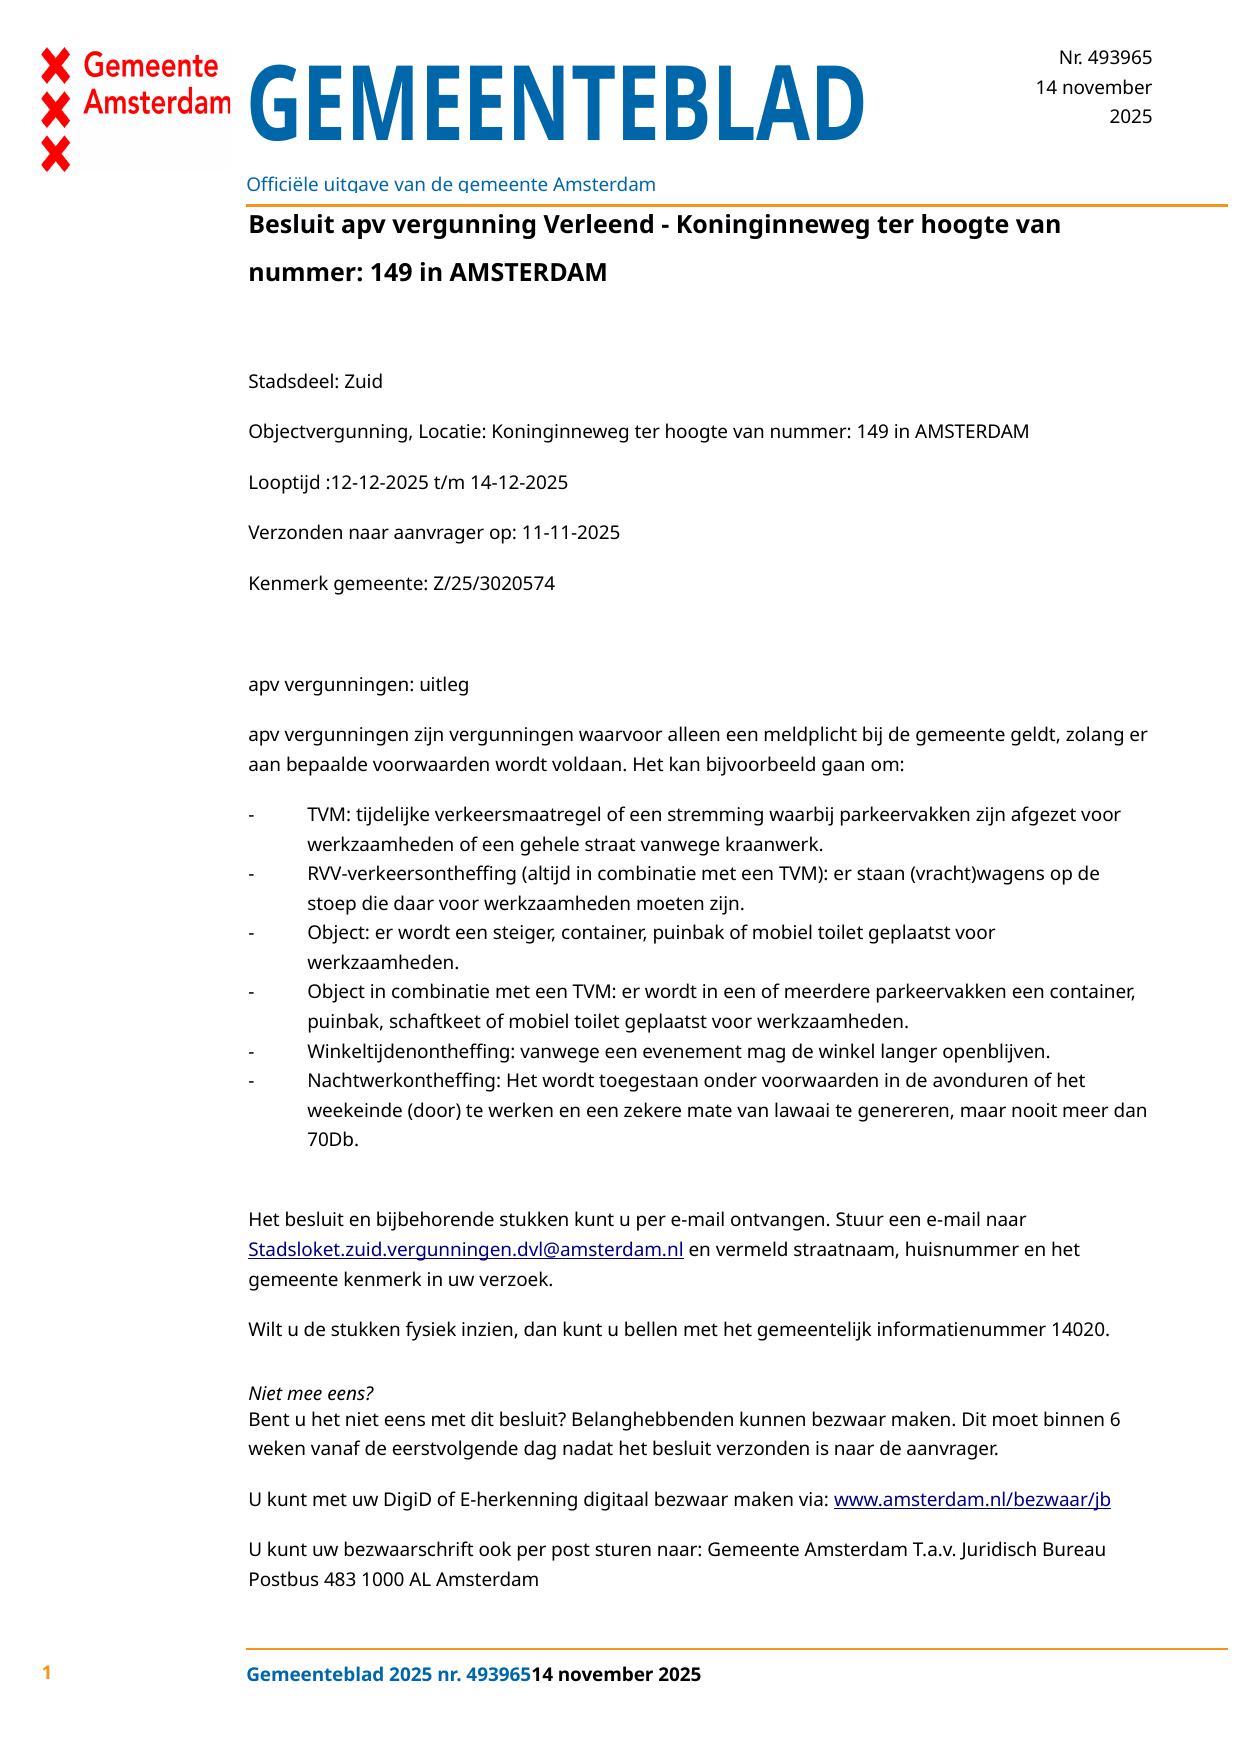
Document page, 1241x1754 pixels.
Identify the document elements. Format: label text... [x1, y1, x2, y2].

text Wilt u de stukken fysiek inzien, dan kunt u bellen met het gemeentelijk informatienummer 14020. [248, 1316, 1152, 1342]
list Winkeltijdenontheffing: vanwege een evenement mag de winkel langer openblijven. [248, 1038, 1152, 1064]
text Het besluit en bijbehorende stukken kunt u per e-mail ontvangen. Stuur een e-mail naar Stadsloket.zuid.vergunningen.dvl@amsterdam.nl en vermeld straatnaam, huisnummer en het gemeente kenmerk in uw verzoek. [248, 1207, 1152, 1292]
list Object in combinatie met een TVM: er wordt in een of meerdere parkeervakken een container, puinbak, schaftkeet of mobiel toilet geplaatst voor werkzaamheden. [248, 979, 1152, 1034]
text Niet mee eens? [248, 1380, 1152, 1406]
text Looptijd :12-12-2025 t/m 14-12-2025 [248, 469, 1152, 495]
text Verzonden naar aanvrager op: 11-11-2025 [248, 519, 1152, 545]
list Nachtwerkontheffing: Het wordt toegestaan onder voorwaarden in de avonduren of het weekeinde (door) te werken en een zekere mate van lawaai te genereren, maar nooit meer dan 70Db. [248, 1067, 1152, 1152]
text Besluit apv vergunning Verleend - Koninginneweg ter hoogte van nummer: 149 in AMSTERDAM [248, 207, 1152, 288]
list TVM: tijdelijke verkeersmaatregel of een stremming waarbij parkeervakken zijn afgezet voor werkzaamheden of een gehele straat vanwege kraanwerk. [248, 801, 1152, 857]
text apv vergunningen zijn vergunningen waarvoor alleen een meldplicht bij de gemeente geldt, zolang er aan bepaalde voorwaarden wordt voldaan. Het kan bijvoorbeeld gaan om: [248, 721, 1152, 777]
text apv vergunningen: uitleg [248, 671, 1152, 697]
text U kunt uw bezwaarschrift ook per post sturen naar: Gemeente Amsterdam T.a.v. Juridisch Bureau Postbus 483 1000 AL Amsterdam [248, 1536, 1152, 1592]
list RVV-verkeersontheffing (altijd in combinatie met een TVM): er staan (vracht)wagens op de stoep die daar voor werkzaamheden moeten zijn. [248, 860, 1152, 916]
picture [41, 47, 231, 172]
text U kunt met uw DigiD of E-herkenning digitaal bezwaar maken via: www.amsterdam.nl/bezwaar/jb [248, 1486, 1152, 1512]
text Objectvergunning, Locatie: Koninginneweg ter hoogte van nummer: 149 in AMSTERDAM [248, 419, 1152, 444]
text Bent u het niet eens met dit besluit? Belanghebbenden kunnen bezwaar maken. Dit moet binnen 6 weken vanaf de eerstvolgende dag nadat het besluit verzonden is naar de aanvrager. [248, 1406, 1152, 1461]
text Stadsdeel: Zuid [248, 368, 1152, 394]
list Object: er wordt een steiger, container, puinbak of mobiel toilet geplaatst voor werkzaamheden. [248, 919, 1152, 975]
text Kenmerk gemeente: Z/25/3020574 [248, 570, 1152, 596]
